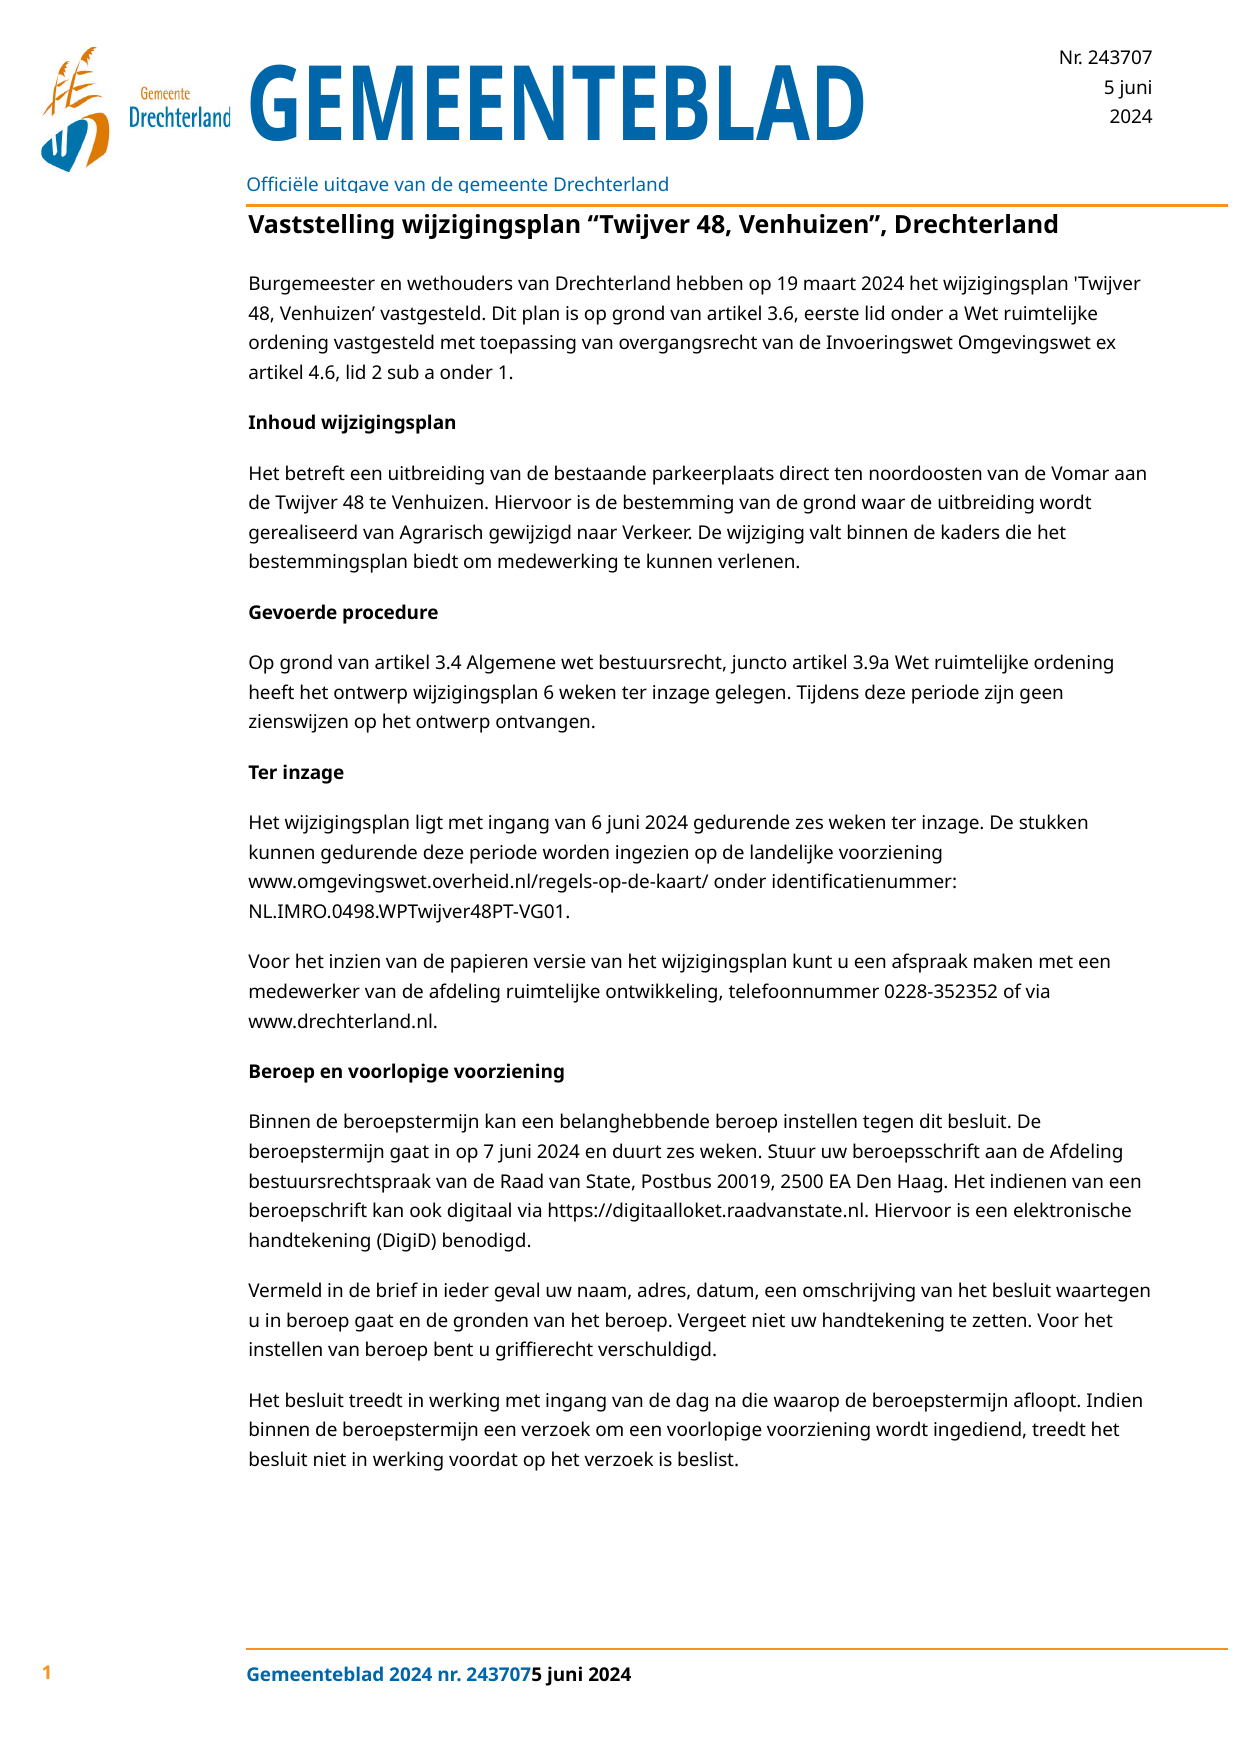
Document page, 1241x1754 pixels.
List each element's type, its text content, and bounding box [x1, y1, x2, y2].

text Binnen de beroepstermijn kan een belanghebbende beroep instellen tegen dit besluit. De beroepstermijn gaat in op 7 juni 2024 en duurt zes weken. Stuur uw beroepsschrift aan de Afdeling bestuursrechtspraak van de Raad van State, Postbus 20019, 2500 EA Den Haag. Het indienen van een beroepschrift kan ook digitaal via https://digitaalloket.raadvanstate.nl. Hiervoor is een elektronische handtekening (DigiD) benodigd. [248, 1109, 1152, 1253]
picture [41, 158, 64, 172]
text Op grond van artikel 3.4 Algemene wet bestuursrecht, juncto artikel 3.9a Wet ruimtelijke ordening heeft het ontwerp wijzigingsplan 6 weken ter inzage gelegen. Tijdens deze periode zijn geen zienswijzen op het ontwerp ontvangen. [248, 649, 1152, 734]
text Voor het inzien van de papieren versie van het wijzigingsplan kunt u een afspraak maken met een medewerker van de afdeling ruimtelijke ontwikkeling, telefoonnummer 0228-352352 of via www.drechterland.nl. [248, 949, 1152, 1033]
text Het betreft een uitbreiding van de bestaande parkeerplaats direct ten noordoosten van de Vomar aan de Twijver 48 te Venhuizen. Hiervoor is de bestemming van de grond waar de uitbreiding wordt gerealiseerd van Agrarisch gewijzigd naar Verkeer. De wijziging valt binnen de kaders die het bestemmingsplan biedt om medewerking te kunnen verlenen. [248, 460, 1152, 574]
text Het besluit treedt in werking met ingang van de dag na die waarop de beroepstermijn afloopt. Indien binnen de beroepstermijn een verzoek om een voorlopige voorziening wordt ingediend, treedt het besluit niet in werking voordat op het verzoek is beslist. [248, 1387, 1152, 1472]
text Vaststelling wijzigingsplan “Twijver 48, Venhuizen”, Drechterland [248, 207, 1152, 241]
text Burgemeester en wethouders van Drechterland hebben op 19 maart 2024 het wijzigingsplan 'Twijver 48, Venhuizen’ vastgesteld. Dit plan is op grond van artikel 3.6, eerste lid onder a Wet ruimtelijke ordening vastgesteld met toepassing van overgangsrecht van de Invoeringswet Omgevingswet ex artikel 4.6, lid 2 sub a onder 1. [248, 270, 1152, 385]
picture [226, 115, 231, 124]
picture [41, 47, 231, 172]
text Beroep en voorlopige voorziening [248, 1058, 1152, 1084]
text Ter inzage [248, 759, 1152, 785]
text Gevoerde procedure [248, 599, 1152, 625]
text Inhoud wijzigingsplan [248, 409, 1152, 435]
text Het wijzigingsplan ligt met ingang van 6 juni 2024 gedurende zes weken ter inzage. De stukken kunnen gedurende deze periode worden ingezien op de landelijke voorziening www.omgevingswet.overheid.nl/regels-op-de-kaart/ onder identificatienummer: NL.IMRO.0498.WPTwijver48PT-VG01. [248, 809, 1152, 924]
text Vermeld in de brief in ieder geval uw naam, adres, datum, een omschrijving van het besluit waartegen u in beroep gaat en de gronden van het beroep. Vergeet niet uw handtekening te zetten. Voor het instellen van beroep bent u griffierecht verschuldigd. [248, 1277, 1152, 1362]
